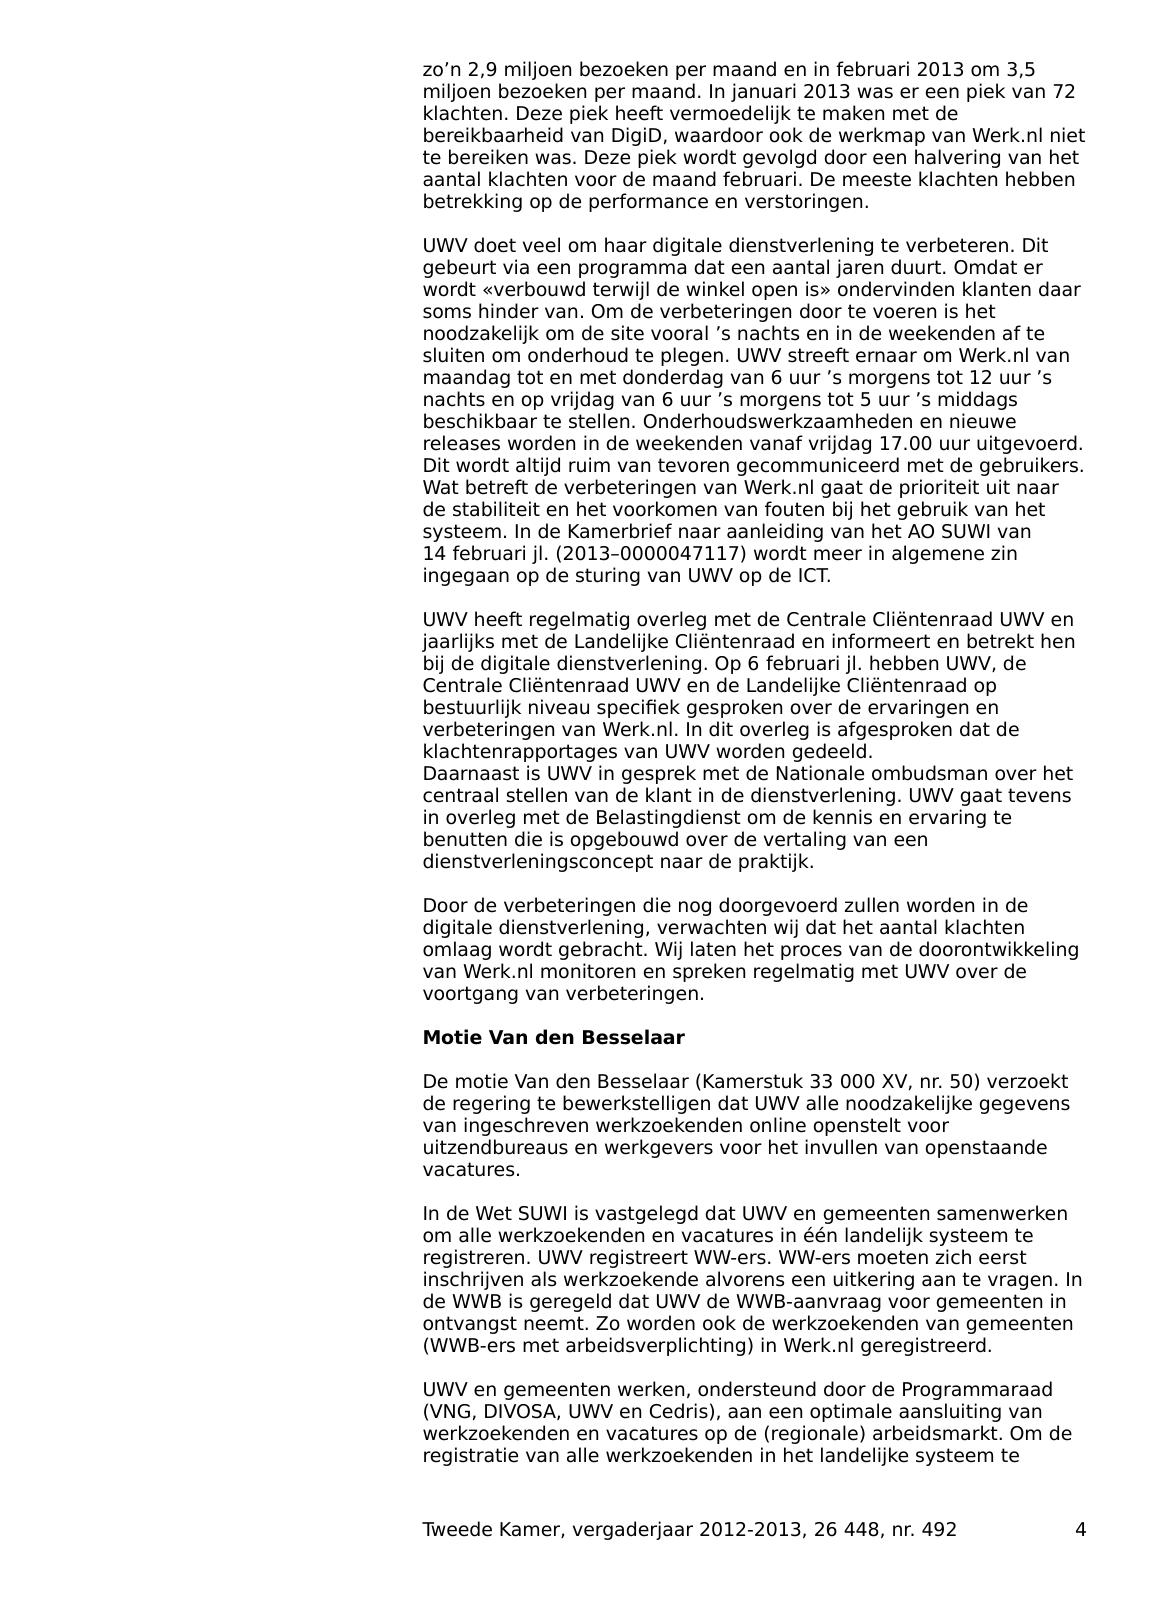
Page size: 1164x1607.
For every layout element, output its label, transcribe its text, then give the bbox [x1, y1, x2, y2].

text UWV heeft regelmatig overleg met de Centrale Cliëntenraad UWV en jaarlijks met de Landelijke Cliëntenraad en informeert en betrekt hen bij de digitale dienstverlening. Op 6 februari jl. hebben UWV, de Centrale Cliëntenraad UWV en de Landelijke Cliëntenraad op bestuurlijk niveau specifiek gesproken over de ervaringen en verbeteringen van Werk.nl. In dit overleg is afgesproken dat de klachtenrapportages van UWV worden gedeeld. [422, 609, 1087, 763]
text De motie Van den Besselaar (Kamerstuk 33 000 XV, nr. 50) verzoekt de regering te bewerkstelligen dat UWV alle noodzakelijke gegevens van ingeschreven werkzoekenden online openstelt voor uitzendbureaus en werkgevers voor het invullen van openstaande vacatures. [422, 1071, 1087, 1181]
subtitle Motie Van den Besselaar [422, 1027, 1087, 1049]
text zo’n 2,9 miljoen bezoeken per maand en in februari 2013 om 3,5 miljoen bezoeken per maand. In januari 2013 was er een piek van 72 klachten. Deze piek heeft vermoedelijk te maken met de bereikbaarheid van DigiD, waardoor ook de werkmap van Werk.nl niet te bereiken was. Deze piek wordt gevolgd door een halvering van het aantal klachten voor de maand februari. De meeste klachten hebben betrekking op de performance en verstoringen. [422, 59, 1087, 213]
text In de Wet SUWI is vastgelegd dat UWV en gemeenten samenwerken om alle werkzoekenden en vacatures in één landelijk systeem te registreren. UWV registreert WW-ers. WW-ers moeten zich eerst inschrijven als werkzoekende alvorens een uitkering aan te vragen. In de WWB is geregeld dat UWV de WWB-aanvraag voor gemeenten in ontvangst neemt. Zo worden ook de werkzoekenden van gemeenten (WWB-ers met arbeidsverplichting) in Werk.nl geregistreerd. [422, 1203, 1087, 1357]
text Door de verbeteringen die nog doorgevoerd zullen worden in de digitale dienstverlening, verwachten wij dat het aantal klachten omlaag wordt gebracht. Wij laten het proces van de doorontwikkeling van Werk.nl monitoren en spreken regelmatig met UWV over de voortgang van verbeteringen. [422, 895, 1087, 1005]
text UWV en gemeenten werken, ondersteund door de Programmaraad (VNG, DIVOSA, UWV en Cedris), aan een optimale aansluiting van werkzoekenden en vacatures op de (regionale) arbeidsmarkt. Om de registratie van alle werkzoekenden in het landelijke systeem te [422, 1379, 1087, 1467]
text Daarnaast is UWV in gesprek met de Nationale ombudsman over het centraal stellen van de klant in de dienstverlening. UWV gaat tevens in overleg met de Belastingdienst om de kennis en ervaring te benutten die is opgebouwd over de vertaling van een dienstverleningsconcept naar de praktijk. [422, 763, 1087, 873]
text UWV doet veel om haar digitale dienstverlening te verbeteren. Dit gebeurt via een programma dat een aantal jaren duurt. Omdat er wordt «verbouwd terwijl de winkel open is» ondervinden klanten daar soms hinder van. Om de verbeteringen door te voeren is het noodzakelijk om de site vooral ’s nachts en in de weekenden af te sluiten om onderhoud te plegen. UWV streeft ernaar om Werk.nl van maandag tot en met donderdag van 6 uur ’s morgens tot 12 uur ’s nachts en op vrijdag van 6 uur ’s morgens tot 5 uur ’s middags beschikbaar te stellen. Onderhoudswerkzaamheden en nieuwe releases worden in de weekenden vanaf vrijdag 17.00 uur uitgevoerd. Dit wordt altijd ruim van tevoren gecommuniceerd met de gebruikers. Wat betreft de verbeteringen van Werk.nl gaat de prioriteit uit naar de stabiliteit en het voorkomen van fouten bij het gebruik van het systeem. In de Kamerbrief naar aanleiding van het AO SUWI van 14 februari jl. (2013–0000047117) wordt meer in algemene zin ingegaan op de sturing van UWV op de ICT. [422, 235, 1087, 587]
